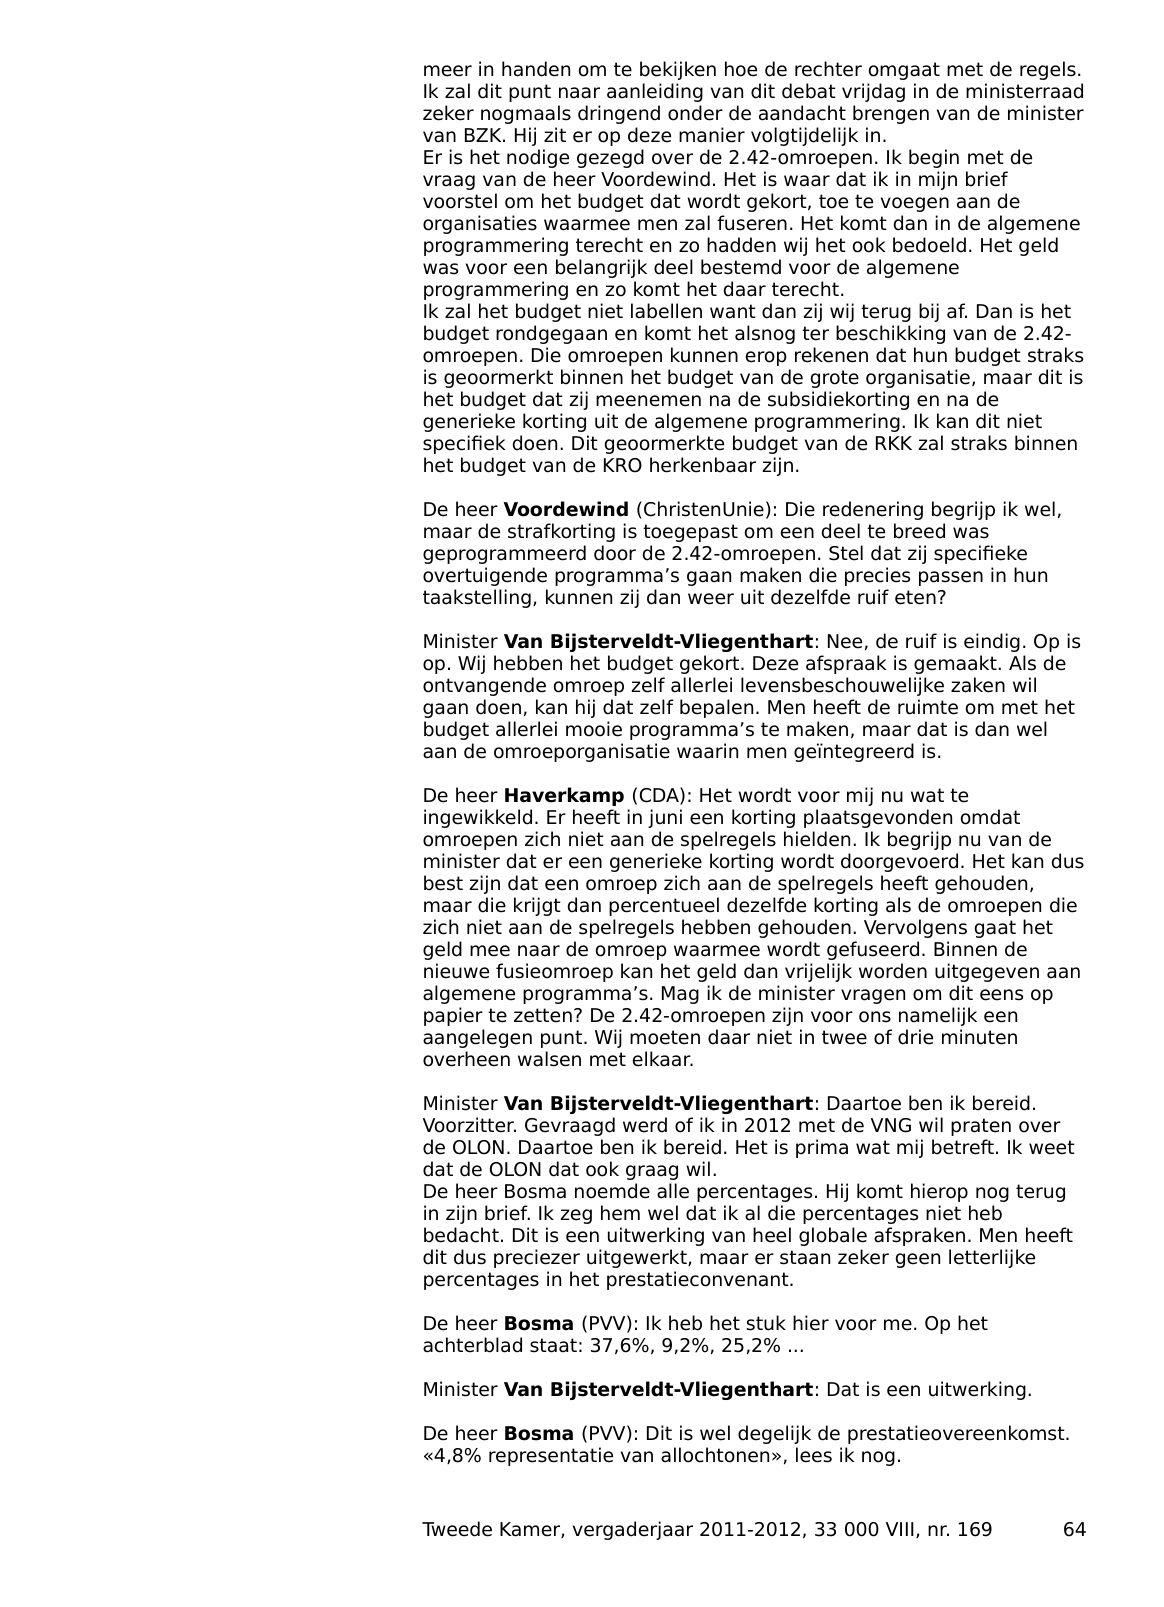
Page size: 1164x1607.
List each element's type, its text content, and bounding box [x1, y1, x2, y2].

text Voorzitter. Gevraagd werd of ik in 2012 met de VNG wil praten over de OLON. Daartoe ben ik bereid. Het is prima wat mij betreft. Ik weet dat de OLON dat ook graag wil. [422, 1115, 1087, 1181]
text De heer Bosma noemde alle percentages. Hij komt hierop nog terug in zijn brief. Ik zeg hem wel dat ik al die percentages niet heb bedacht. Dit is een uitwerking van heel globale afspraken. Men heeft dit dus preciezer uitgewerkt, maar er staan zeker geen letterlijke percentages in het prestatieconvenant. [422, 1181, 1087, 1291]
text meer in handen om te bekijken hoe de rechter omgaat met de regels. Ik zal dit punt naar aanleiding van dit debat vrijdag in de ministerraad zeker nogmaals dringend onder de aandacht brengen van de minister van BZK. Hij zit er op deze manier volgtijdelijk in. [422, 59, 1087, 147]
text Minister Van Bijsterveldt-Vliegenthart: Daartoe ben ik bereid. [422, 1093, 1087, 1115]
text De heer Voordewind (ChristenUnie): Die redenering begrijp ik wel, maar de strafkorting is toegepast om een deel te breed was geprogrammeerd door de 2.42-omroepen. Stel dat zij specifieke overtuigende programma’s gaan maken die precies passen in hun taakstelling, kunnen zij dan weer uit dezelfde ruif eten? [422, 499, 1087, 609]
text De heer Bosma (PVV): Ik heb het stuk hier voor me. Op het achterblad staat: 37,6%, 9,2%, 25,2% ... [422, 1313, 1087, 1357]
text Minister Van Bijsterveldt-Vliegenthart: Nee, de ruif is eindig. Op is op. Wij hebben het budget gekort. Deze afspraak is gemaakt. Als de ontvangende omroep zelf allerlei levensbeschouwelijke zaken wil gaan doen, kan hij dat zelf bepalen. Men heeft de ruimte om met het budget allerlei mooie programma’s te maken, maar dat is dan wel aan de omroeporganisatie waarin men geïntegreerd is. [422, 631, 1087, 763]
text Er is het nodige gezegd over de 2.42-omroepen. Ik begin met de vraag van de heer Voordewind. Het is waar dat ik in mijn brief voorstel om het budget dat wordt gekort, toe te voegen aan de organisaties waarmee men zal fuseren. Het komt dan in de algemene programmering terecht en zo hadden wij het ook bedoeld. Het geld was voor een belangrijk deel bestemd voor de algemene programmering en zo komt het daar terecht. [422, 147, 1087, 301]
text Minister Van Bijsterveldt-Vliegenthart: Dat is een uitwerking. [422, 1379, 1087, 1401]
text De heer Haverkamp (CDA): Het wordt voor mij nu wat te ingewikkeld. Er heeft in juni een korting plaatsgevonden omdat omroepen zich niet aan de spelregels hielden. Ik begrijp nu van de minister dat er een generieke korting wordt doorgevoerd. Het kan dus best zijn dat een omroep zich aan de spelregels heeft gehouden, maar die krijgt dan percentueel dezelfde korting als de omroepen die zich niet aan de spelregels hebben gehouden. Vervolgens gaat het geld mee naar de omroep waarmee wordt gefuseerd. Binnen de nieuwe fusieomroep kan het geld dan vrijelijk worden uitgegeven aan algemene programma’s. Mag ik de minister vragen om dit eens op papier te zetten? De 2.42-omroepen zijn voor ons namelijk een aangelegen punt. Wij moeten daar niet in twee of drie minuten overheen walsen met elkaar. [422, 785, 1087, 1071]
text De heer Bosma (PVV): Dit is wel degelijk de prestatieovereenkomst. «4,8% representatie van allochtonen», lees ik nog. [422, 1423, 1087, 1467]
text Ik zal het budget niet labellen want dan zij wij terug bij af. Dan is het budget rondgegaan en komt het alsnog ter beschikking van de 2.42-omroepen. Die omroepen kunnen erop rekenen dat hun budget straks is geoormerkt binnen het budget van de grote organisatie, maar dit is het budget dat zij meenemen na de subsidiekorting en na de generieke korting uit de algemene programmering. Ik kan dit niet specifiek doen. Dit geoormerkte budget van de RKK zal straks binnen het budget van de KRO herkenbaar zijn. [422, 301, 1087, 477]
